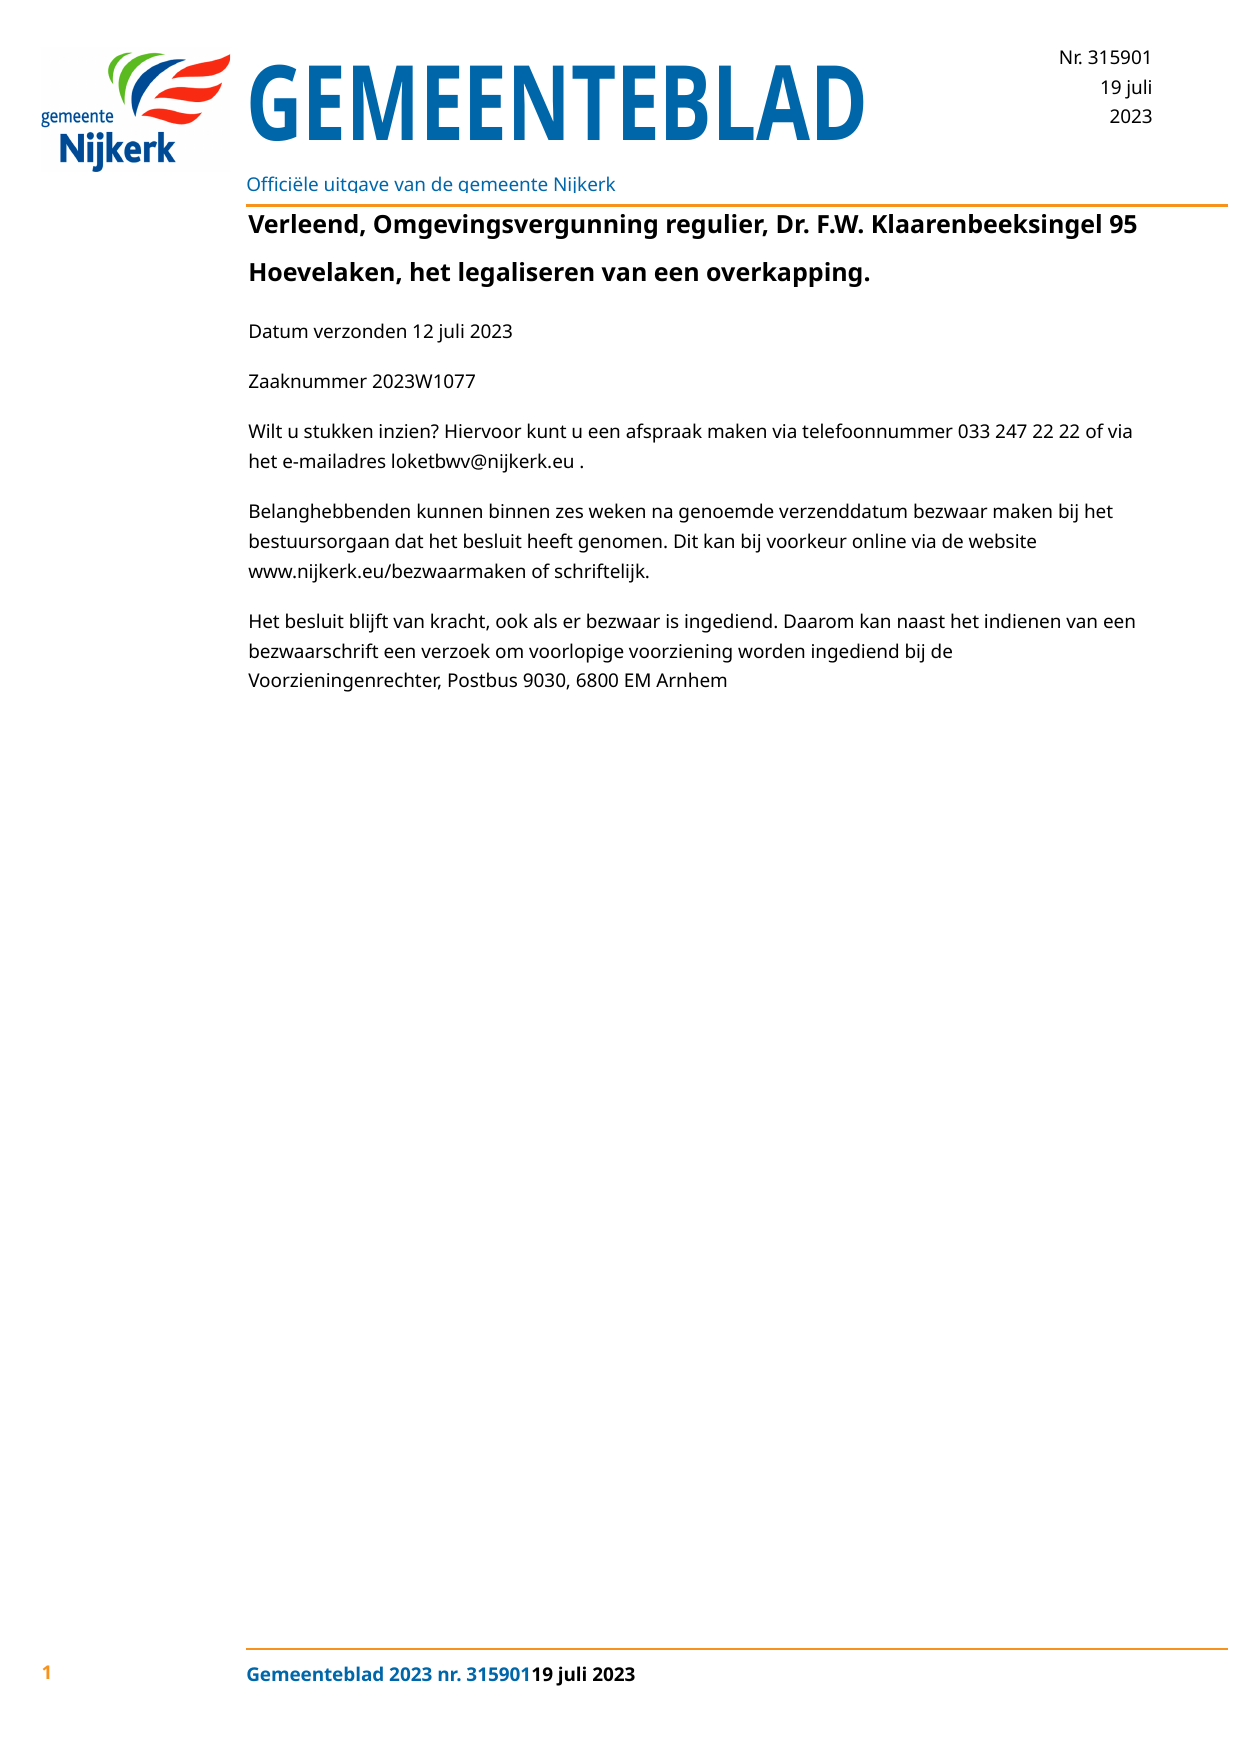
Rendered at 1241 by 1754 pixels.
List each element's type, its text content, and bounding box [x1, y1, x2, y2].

text Belanghebbenden kunnen binnen zes weken na genoemde verzenddatum bezwaar maken bij het bestuursorgaan dat het besluit heeft genomen. Dit kan bij voorkeur online via de website www.nijkerk.eu/bezwaarmaken of schriftelijk. [248, 499, 1152, 584]
text Datum verzonden 12 juli 2023 [248, 318, 1152, 344]
text Zaaknummer 2023W1077 [248, 368, 1152, 394]
picture [41, 47, 231, 172]
text Het besluit blijft van kracht, ook als er bezwaar is ingediend. Daarom kan naast het indienen van een bezwaarschrift een verzoek om voorlopige voorziening worden ingediend bij de Voorzieningenrechter, Postbus 9030, 6800 EM Arnhem [248, 608, 1152, 693]
text Wilt u stukken inzien? Hiervoor kunt u een afspraak maken via telefoonnummer 033 247 22 22 of via het e-mailadres loketbwv@nijkerk.eu . [248, 419, 1152, 474]
text Verleend, Omgevingsvergunning regulier, Dr. F.W. Klaarenbeeksingel 95 Hoevelaken, het legaliseren van een overkapping. [248, 207, 1152, 288]
